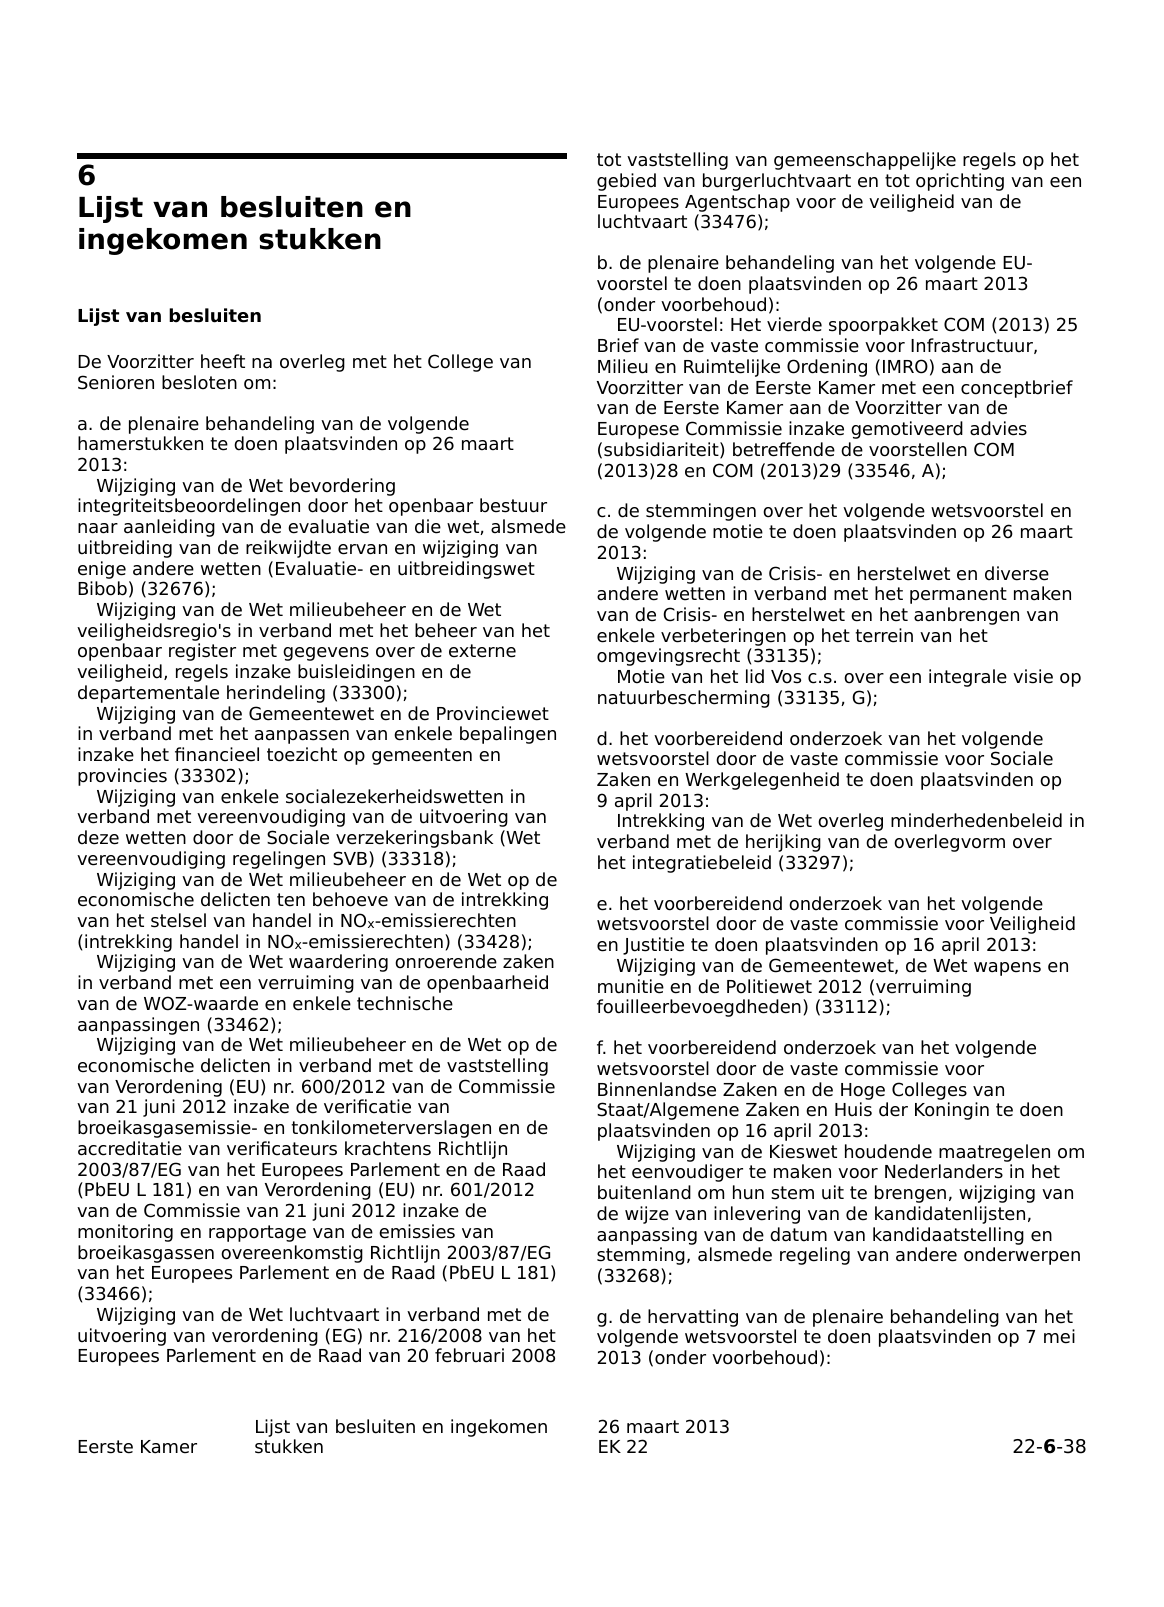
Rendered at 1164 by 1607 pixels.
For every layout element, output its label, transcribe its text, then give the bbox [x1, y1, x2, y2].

text Wijziging van de Crisis- en herstelwet en diverse andere wetten in verband met het permanent maken van de Crisis- en herstelwet en het aanbrengen van enkele verbeteringen op het terrein van het omgevingsrecht (33135); [596, 563, 1087, 667]
text f. het voorbereidend onderzoek van het volgende wetsvoorstel door de vaste commissie voor Binnenlandse Zaken en de Hoge Colleges van Staat/Algemene Zaken en Huis der Koningin te doen plaatsvinden op 16 april 2013: [596, 1038, 1087, 1142]
text Wijziging van de Gemeentewet, de Wet wapens en munitie en de Politiewet 2012 (verruiming fouilleerbevoegdheden) (33112); [596, 956, 1087, 1018]
text Wijziging van de Wet luchtvaart in verband met de uitvoering van verordening (EG) nr. 216/2008 van het Europees Parlement en de Raad van 20 februari 2008 [77, 1305, 567, 1367]
text Wijziging van de Wet milieubeheer en de Wet op de economische delicten ten behoeve van de intrekking van het stelsel van handel in NOx-emissierechten (intrekking handel in NOx-emissierechten) (33428); [77, 869, 567, 952]
text a. de plenaire behandeling van de volgende hamerstukken te doen plaatsvinden op 26 maart 2013: [77, 413, 567, 476]
text Wijziging van de Wet milieubeheer en de Wet veiligheidsregio's in verband met het beheer van het openbaar register met gegevens over de externe veiligheid, regels inzake buisleidingen en de departementale herindeling (33300); [77, 600, 567, 703]
text Motie van het lid Vos c.s. over een integrale visie op natuurbescherming (33135, G); [596, 667, 1087, 708]
text Wijziging van enkele socialezekerheidswetten in verband met vereenvoudiging van de uitvoering van deze wetten door de Sociale verzekeringsbank (Wet vereenvoudiging regelingen SVB) (33318); [77, 786, 567, 869]
text c. de stemmingen over het volgende wetsvoorstel en de volgende motie te doen plaatsvinden op 26 maart 2013: [596, 501, 1087, 563]
text g. de hervatting van de plenaire behandeling van het volgende wetsvoorstel te doen plaatsvinden op 7 mei 2013 (onder voorbehoud): [596, 1307, 1087, 1369]
subtitle Lijst van besluiten [77, 306, 567, 327]
text Wijziging van de Wet waardering onroerende zaken in verband met een verruiming van de openbaarheid van de WOZ-waarde en enkele technische aanpassingen (33462); [77, 952, 567, 1035]
text d. het voorbereidend onderzoek van het volgende wetsvoorstel door de vaste commissie voor Sociale Zaken en Werkgelegenheid te doen plaatsvinden op 9 april 2013: [596, 728, 1087, 811]
text b. de plenaire behandeling van het volgende EU-voorstel te doen plaatsvinden op 26 maart 2013 (onder voorbehoud): [596, 253, 1087, 315]
text EU-voorstel: Het vierde spoorpakket COM (2013) 25 Brief van de vaste commissie voor Infrastructuur, Milieu en Ruimtelijke Ordening (IMRO) aan de Voorzitter van de Eerste Kamer met een conceptbrief van de Eerste Kamer aan de Voorzitter van de Europese Commissie inzake gemotiveerd advies (subsidiariteit) betreffende de voorstellen COM (2013)28 en COM (2013)29 (33546, A); [596, 315, 1087, 481]
title 6 Lijst van besluiten en ingekomen stukken [77, 159, 567, 256]
text tot vaststelling van gemeenschappelijke regels op het gebied van burgerluchtvaart en tot oprichting van een Europees Agentschap voor de veiligheid van de luchtvaart (33476); [596, 150, 1087, 233]
text Wijziging van de Kieswet houdende maatregelen om het eenvoudiger te maken voor Nederlanders in het buitenland om hun stem uit te brengen, wijziging van de wijze van inlevering van de kandidatenlijsten, aanpassing van de datum van kandidaatstelling en stemming, alsmede regeling van andere onderwerpen (33268); [596, 1142, 1087, 1287]
text Wijziging van de Wet bevordering integriteitsbeoordelingen door het openbaar bestuur naar aanleiding van de evaluatie van die wet, alsmede uitbreiding van de reikwijdte ervan en wijziging van enige andere wetten (Evaluatie- en uitbreidingswet Bibob) (32676); [77, 476, 567, 600]
text Intrekking van de Wet overleg minderhedenbeleid in verband met de herijking van de overlegvorm over het integratiebeleid (33297); [596, 811, 1087, 873]
text De Voorzitter heeft na overleg met het College van Senioren besloten om: [77, 352, 567, 393]
text e. het voorbereidend onderzoek van het volgende wetsvoorstel door de vaste commissie voor Veiligheid en Justitie te doen plaatsvinden op 16 april 2013: [596, 893, 1087, 956]
text Wijziging van de Wet milieubeheer en de Wet op de economische delicten in verband met de vaststelling van Verordening (EU) nr. 600/2012 van de Commissie van 21 juni 2012 inzake de verificatie van broeikasgasemissie- en tonkilometerverslagen en de accreditatie van verificateurs krachtens Richtlijn 2003/87/EG van het Europees Parlement en de Raad (PbEU L 181) en van Verordening (EU) nr. 601/2012 van de Commissie van 21 juni 2012 inzake de monitoring en rapportage van de emissies van broeikasgassen overeenkomstig Richtlijn 2003/87/EG van het Europees Parlement en de Raad (PbEU L 181) (33466); [77, 1035, 567, 1305]
text Wijziging van de Gemeentewet en de Provinciewet in verband met het aanpassen van enkele bepalingen inzake het financieel toezicht op gemeenten en provincies (33302); [77, 703, 567, 786]
